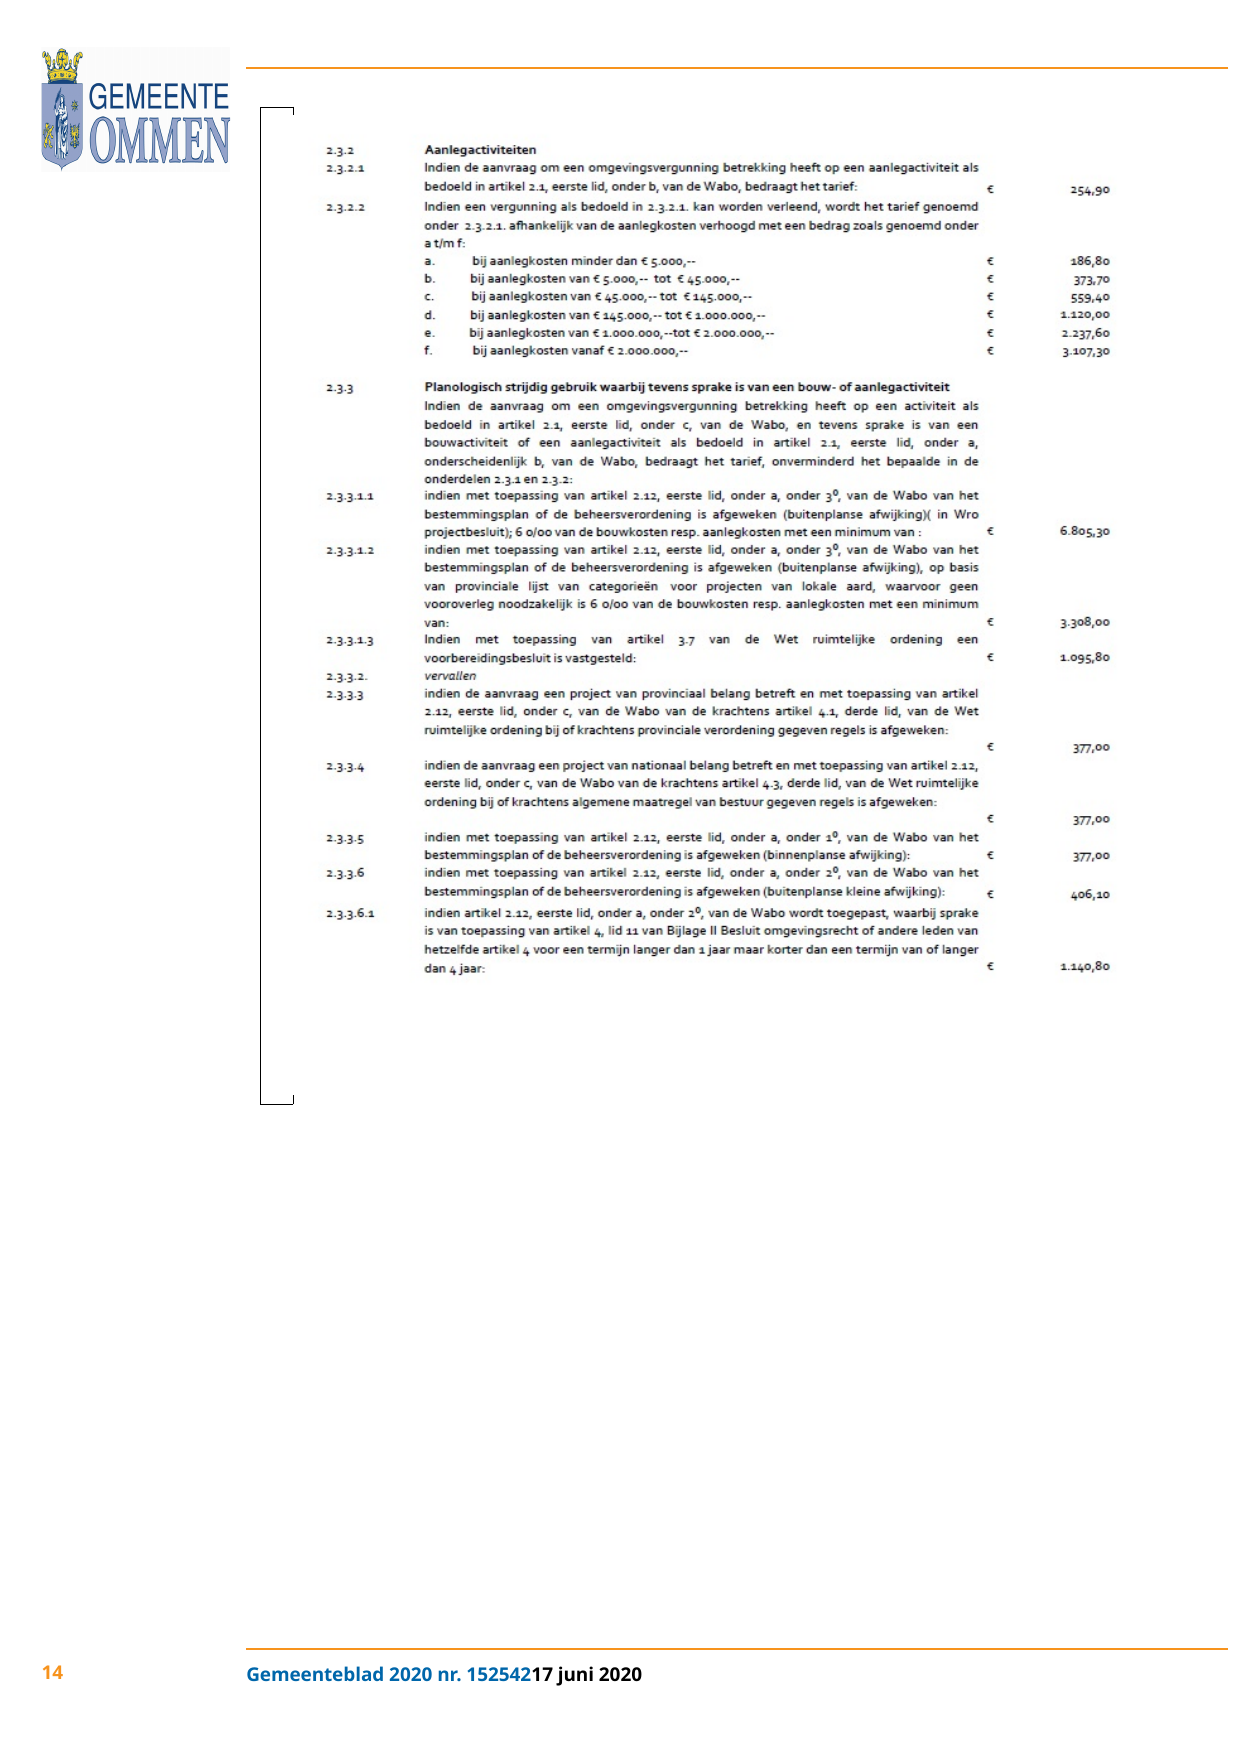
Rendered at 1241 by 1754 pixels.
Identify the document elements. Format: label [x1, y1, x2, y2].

picture [268, 115, 1173, 1095]
picture [41, 47, 231, 172]
